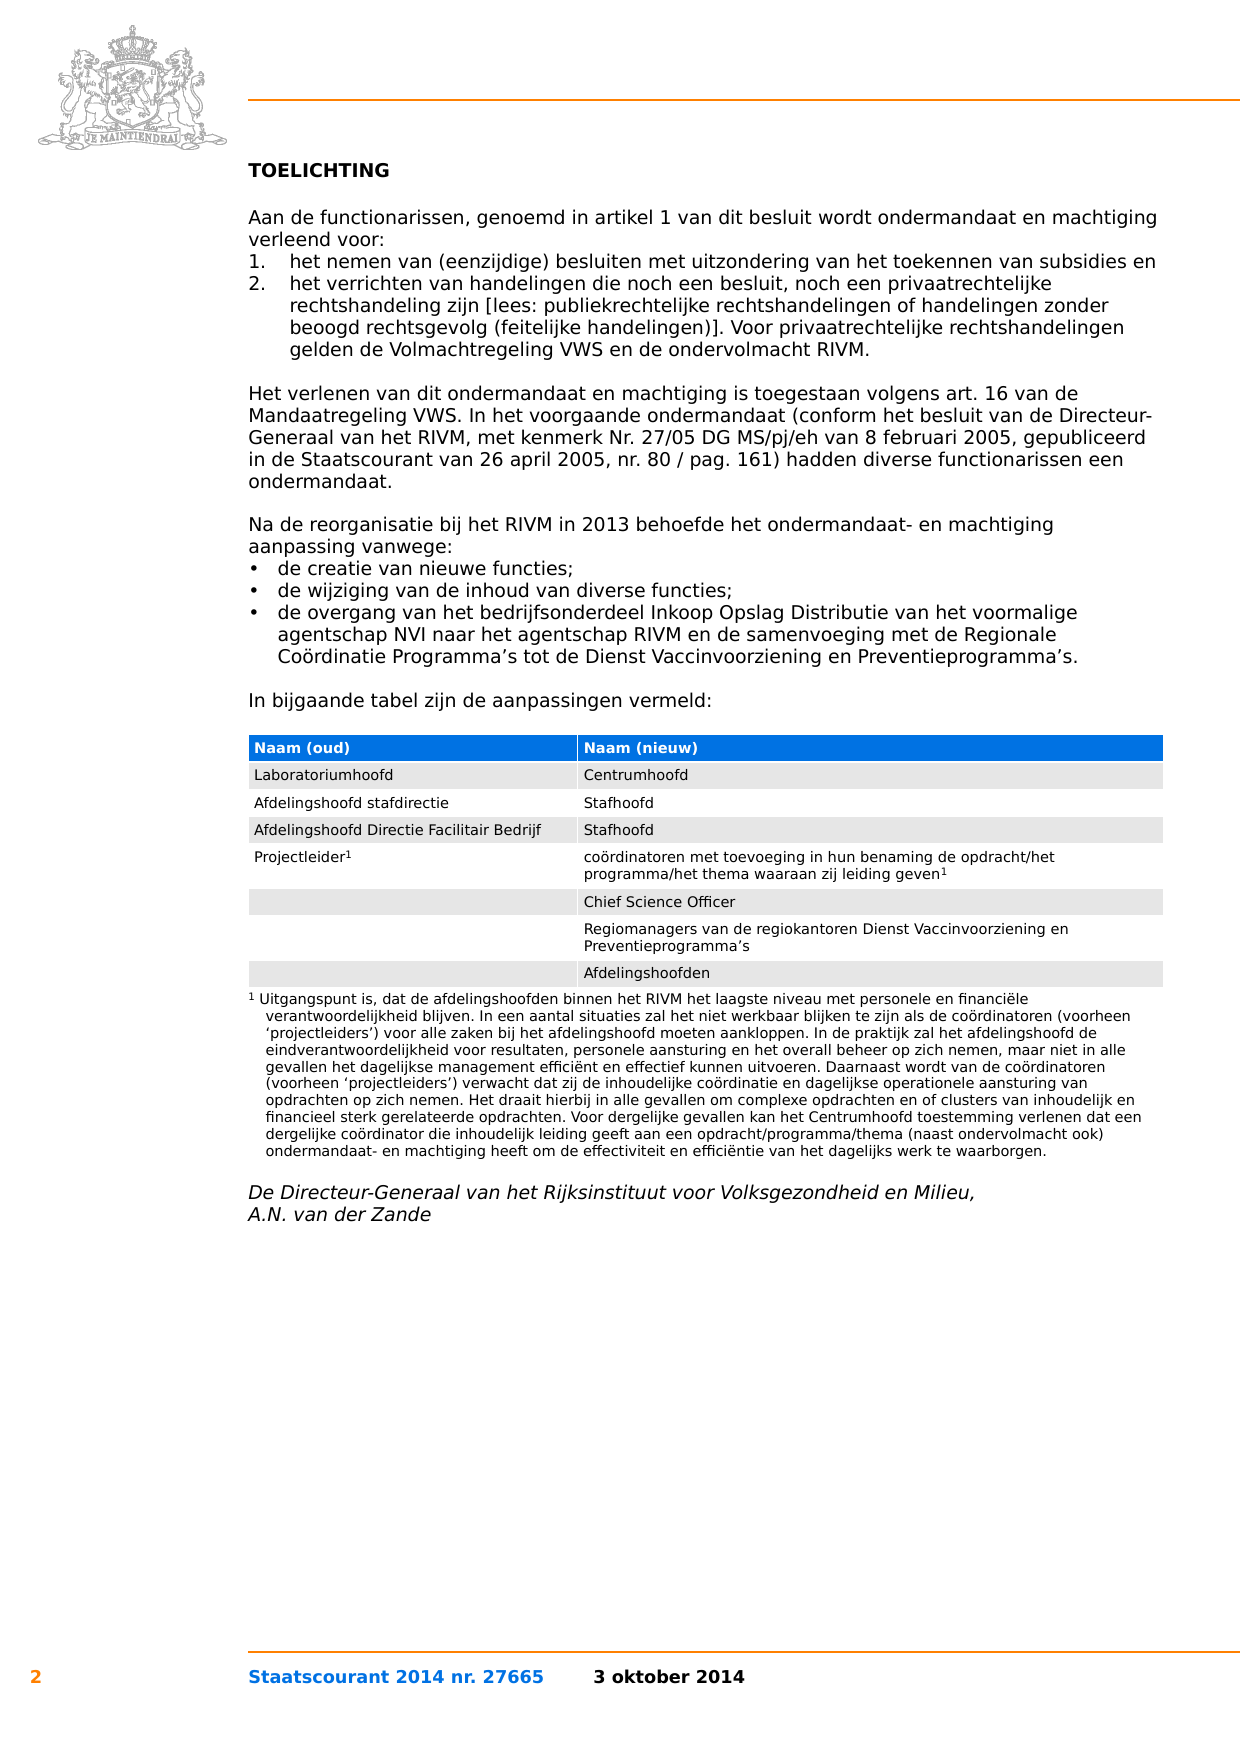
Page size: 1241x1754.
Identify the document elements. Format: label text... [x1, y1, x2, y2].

table_cell [249, 889, 577, 915]
text Het verlenen van dit ondermandaat en machtiging is toegestaan volgens art. 16 van de Mandaatregeling VWS. In het voorgaande ondermandaat (conform het besluit van de Directeur-Generaal van het RIVM, met kenmerk Nr. 27/05 DG MS/pj/eh van 8 februari 2005, gepubliceerd in de Staatscourant van 26 april 2005, nr. 80 / pag. 161) hadden diverse functionarissen een ondermandaat. [248, 383, 1163, 492]
table_cell [249, 916, 577, 960]
text Na de reorganisatie bij het RIVM in 2013 behoefde het ondermandaat- en machtiging aanpassing vanwege: [248, 514, 1163, 558]
table_cell 1 Uitgangspunt is, dat de afdelingshoofden binnen het RIVM het laagste niveau met personele en financiële verantwoordelijkheid blijven. In een aantal situaties zal het niet werkbaar blijken te zijn als de coördinatoren (voorheen ‘projectleiders’) voor alle zaken bij het afdelingshoofd moeten aankloppen. In de praktijk zal het afdelingshoofd de eindverantwoordelijkheid voor resultaten, personele aansturing en het overall beheer op zich nemen, maar niet in alle gevallen het dagelijkse management efficiënt en effectief kunnen uitvoeren. Daarnaast wordt van de coördinatoren (voorheen ‘projectleiders’) verwacht dat zij de inhoudelijke coördinatie en dagelijkse operationele aansturing van opdrachten op zich nemen. Het draait hierbij in alle gevallen om complexe opdrachten en of clusters van inhoudelijk en financieel sterk gerelateerde opdrachten. Voor dergelijke gevallen kan het Centrumhoofd toestemming verlenen dat een dergelijke coördinator die inhoudelijk leiding geeft aan een opdracht/programma/thema (naast ondervolmacht ook) ondermandaat- en machtiging heeft om de effectiviteit en efficiëntie van het dagelijks werk te waarborgen. [248, 988, 1163, 1160]
text Aan de functionarissen, genoemd in artikel 1 van dit besluit wordt ondermandaat en machtiging verleend voor: [248, 207, 1163, 251]
picture [38, 25, 227, 150]
table_cell Afdelingshoofden [578, 961, 1163, 987]
table_cell Projectleider1 [249, 845, 577, 888]
table_cell Afdelingshoofd stafdirectie [249, 790, 577, 816]
text 2. het verrichten van handelingen die noch een besluit, noch een privaatrechtelijke rechtshandeling zijn [lees: publiekrechtelijke rechtshandelingen of handelingen zonder beoogd rechtsgevolg (feitelijke handelingen)]. Voor privaatrechtelijke rechtshandelingen gelden de Volmachtregeling VWS en de ondervolmacht RIVM. [248, 273, 1163, 361]
table_cell Stafhoofd [578, 817, 1163, 843]
table_cell Stafhoofd [578, 790, 1163, 816]
table_header Naam (nieuw) [578, 735, 1163, 761]
text • de creatie van nieuwe functies; [248, 558, 1163, 580]
text • de overgang van het bedrijfsonderdeel Inkoop Opslag Distributie van het voormalige agentschap NVI naar het agentschap RIVM en de samenvoeging met de Regionale Coördinatie Programma’s tot de Dienst Vaccinvoorziening en Preventieprogramma’s. [248, 602, 1163, 668]
table_cell [249, 961, 577, 987]
text 1. het nemen van (eenzijdige) besluiten met uitzondering van het toekennen van subsidies en [248, 251, 1163, 273]
text • de wijziging van de inhoud van diverse functies; [248, 580, 1163, 602]
table_cell Laboratoriumhoofd [249, 763, 577, 789]
text De Directeur-Generaal van het Rijksinstituut voor Volksgezondheid en Milieu, A.N. van der Zande [248, 1182, 1163, 1226]
text In bijgaande tabel zijn de aanpassingen vermeld: [248, 690, 1163, 712]
table_cell Afdelingshoofd Directie Facilitair Bedrijf [249, 817, 577, 843]
table_header Naam (oud) [249, 735, 577, 761]
table_cell Chief Science Officer [578, 889, 1163, 915]
table_cell Regiomanagers van de regiokantoren Dienst Vaccinvoorziening en Preventieprogramma’s [578, 916, 1163, 960]
subtitle TOELICHTING [248, 160, 1163, 182]
table_cell Centrumhoofd [578, 763, 1163, 789]
table_cell coördinatoren met toevoeging in hun benaming de opdracht/het programma/het thema waaraan zij leiding geven1 [578, 845, 1163, 888]
